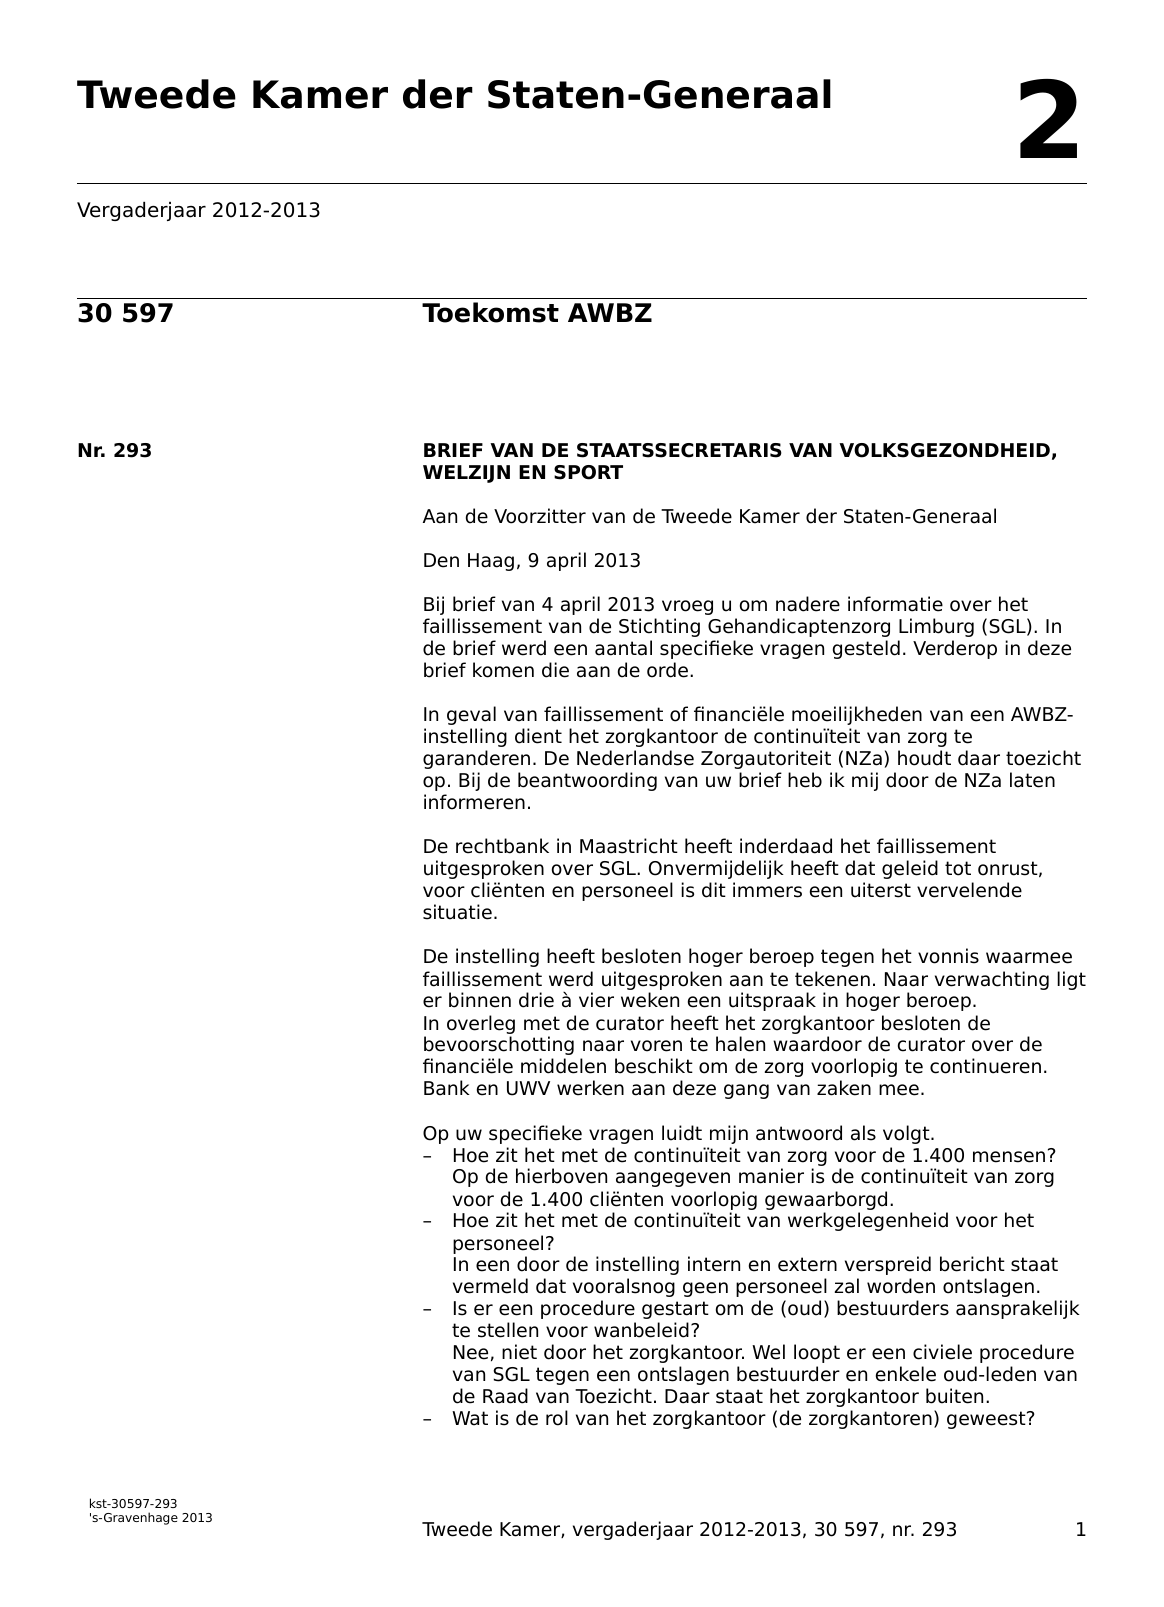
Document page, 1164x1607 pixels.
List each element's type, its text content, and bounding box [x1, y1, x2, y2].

text – Is er een procedure gestart om de (oud) bestuurders aansprakelijk te stellen voor wanbeleid? [422, 1298, 1087, 1342]
text Den Haag, 9 april 2013 [422, 550, 1087, 572]
text – Hoe zit het met de continuïteit van zorg voor de 1.400 mensen? [422, 1144, 1087, 1166]
text Bij brief van 4 april 2013 vroeg u om nadere informatie over het faillissement van de Stichting Gehandicaptenzorg Limburg (SGL). In de brief werd een aantal specifieke vragen gesteld. Verderop in deze brief komen die aan de orde. [422, 594, 1087, 682]
text – Wat is de rol van het zorgkantoor (de zorgkantoren) geweest? [422, 1408, 1087, 1430]
text In overleg met de curator heeft het zorgkantoor besloten de bevoorschotting naar voren te halen waardoor de curator over de financiële middelen beschikt om de zorg voorlopig te continueren. Bank en UWV werken aan deze gang van zaken mee. [422, 1012, 1087, 1100]
text De rechtbank in Maastricht heeft inderdaad het faillissement uitgesproken over SGL. Onvermijdelijk heeft dat geleid tot onrust, voor cliënten en personeel is dit immers een uiterst vervelende situatie. [422, 836, 1087, 924]
text Op de hierboven aangegeven manier is de continuïteit van zorg voor de 1.400 cliënten voorlopig gewaarborgd. [452, 1166, 1087, 1210]
table_header 2 [886, 59, 1087, 183]
text Op uw specifieke vragen luidt mijn antwoord als volgt. [422, 1122, 1087, 1144]
text Aan de Voorzitter van de Tweede Kamer der Staten-Generaal [422, 506, 1087, 528]
subtitle 30 597 Toekomst AWBZ [77, 299, 1087, 329]
text – Hoe zit het met de continuïteit van werkgelegenheid voor het personeel? [422, 1210, 1087, 1254]
text De instelling heeft besloten hoger beroep tegen het vonnis waarmee faillissement werd uitgesproken aan te tekenen. Naar verwachting ligt er binnen drie à vier weken een uitspraak in hoger beroep. [422, 946, 1087, 1012]
text kst-30597-293 [88, 1497, 323, 1511]
text In geval van faillissement of financiële moeilijkheden van een AWBZ-instelling dient het zorgkantoor de continuïteit van zorg te garanderen. De Nederlandse Zorgautoriteit (NZa) houdt daar toezicht op. Bij de beantwoording van uw brief heb ik mij door de NZa laten informeren. [422, 704, 1087, 814]
text Nee, niet door het zorgkantoor. Wel loopt er een civiele procedure van SGL tegen een ontslagen bestuurder en enkele oud-leden van de Raad van Toezicht. Daar staat het zorgkantoor buiten. [452, 1342, 1087, 1408]
text 's-Gravenhage 2013 [88, 1511, 323, 1525]
table_cell Vergaderjaar 2012-2013 [77, 184, 1087, 298]
subtitle Nr. 293 BRIEF VAN DE STAATSSECRETARIS VAN VOLKSGEZONDHEID, WELZIJN EN SPORT [77, 440, 1087, 484]
table_header Tweede Kamer der Staten-Generaal [77, 59, 886, 183]
text In een door de instelling intern en extern verspreid bericht staat vermeld dat vooralsnog geen personeel zal worden ontslagen. [452, 1254, 1087, 1298]
